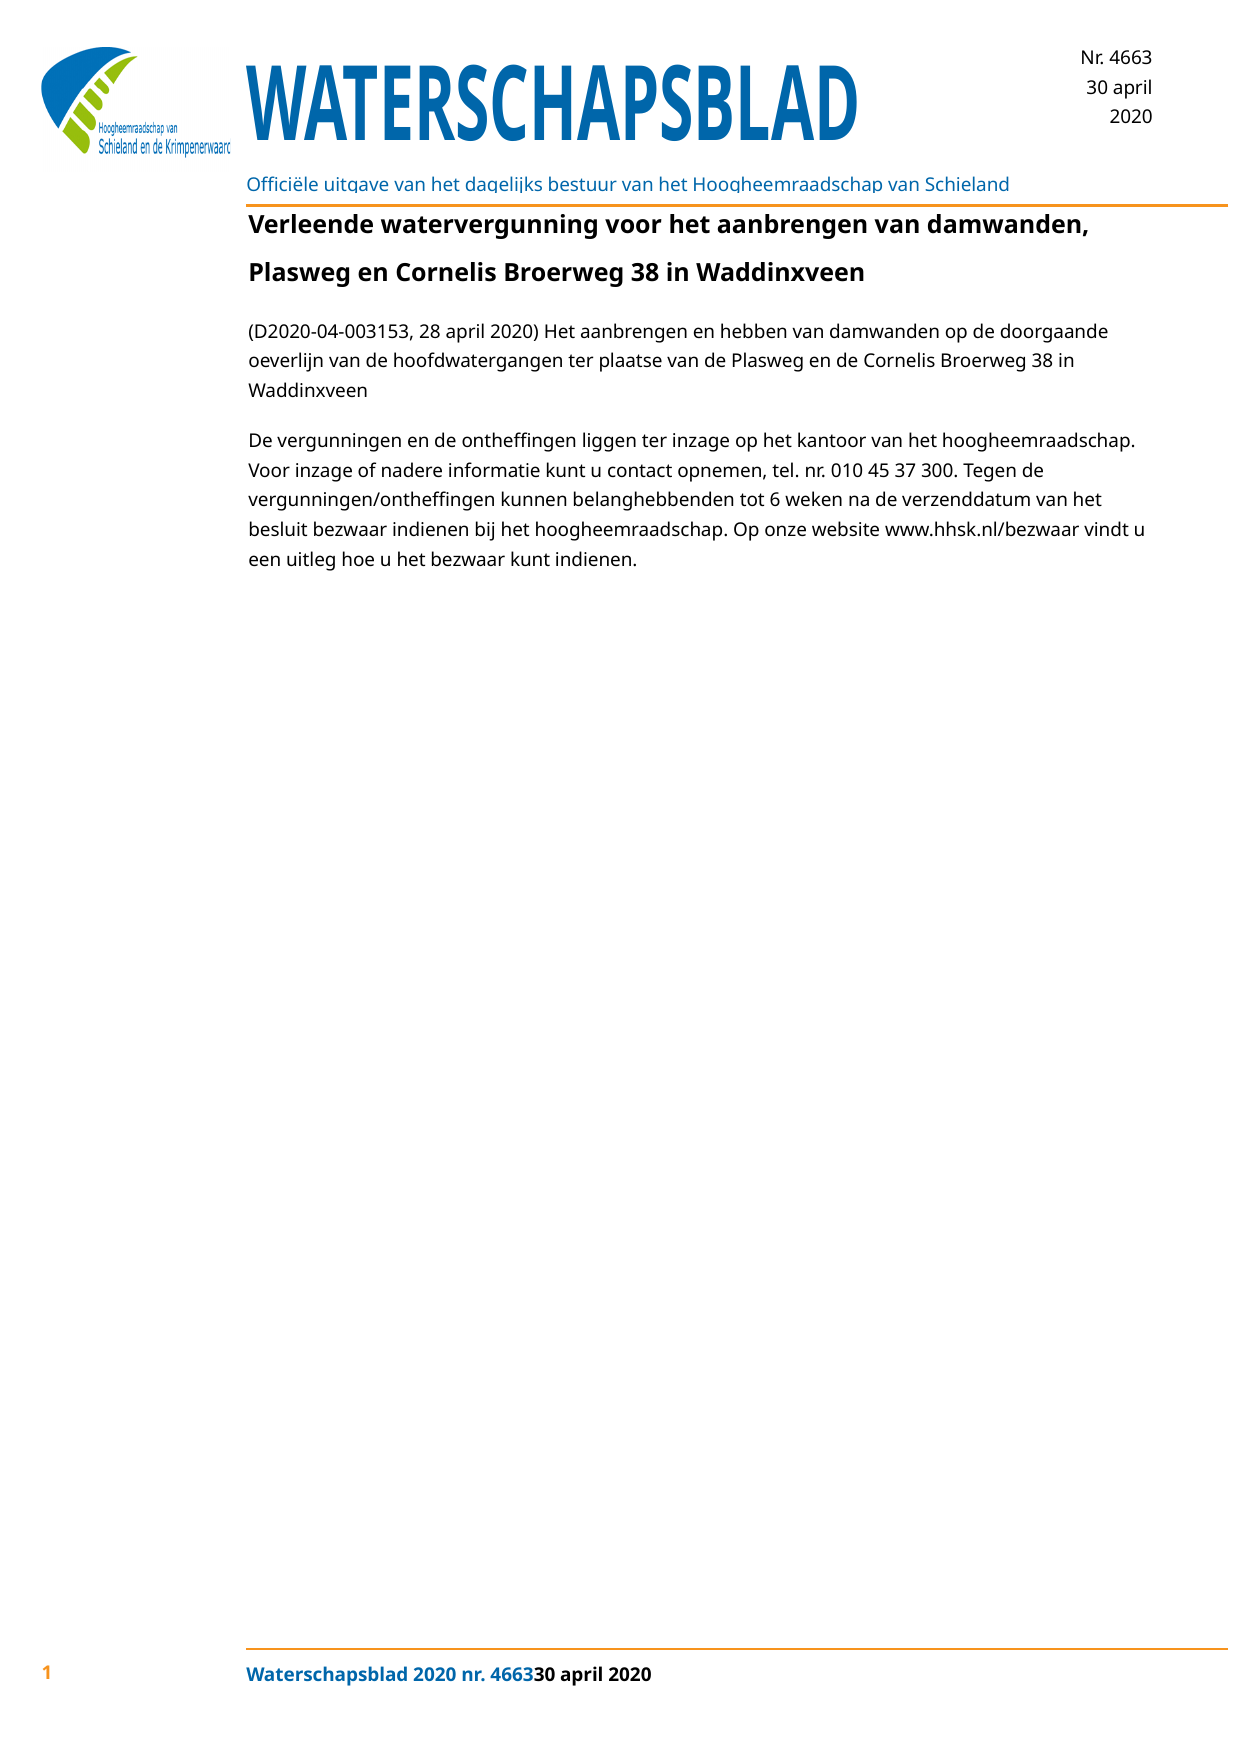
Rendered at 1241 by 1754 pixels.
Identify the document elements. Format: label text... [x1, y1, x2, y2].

text De vergunningen en de ontheffingen liggen ter inzage op het kantoor van het hoogheemraadschap. Voor inzage of nadere informatie kunt u contact opnemen, tel. nr. 010 45 37 300. Tegen de vergunningen/ontheffingen kunnen belanghebbenden tot 6 weken na de verzenddatum van het besluit bezwaar indienen bij het hoogheemraadschap. Op onze website www.hhsk.nl/bezwaar vindt u een uitleg hoe u het bezwaar kunt indienen. [248, 427, 1152, 572]
picture [41, 47, 231, 172]
text Verleende watervergunning voor het aanbrengen van damwanden, Plasweg en Cornelis Broerweg 38 in Waddinxveen [248, 207, 1152, 288]
text (D2020-04-003153, 28 april 2020) Het aanbrengen en hebben van damwanden op de doorgaande oeverlijn van de hoofdwatergangen ter plaatse van de Plasweg en de Cornelis Broerweg 38 in Waddinxveen [248, 318, 1152, 403]
